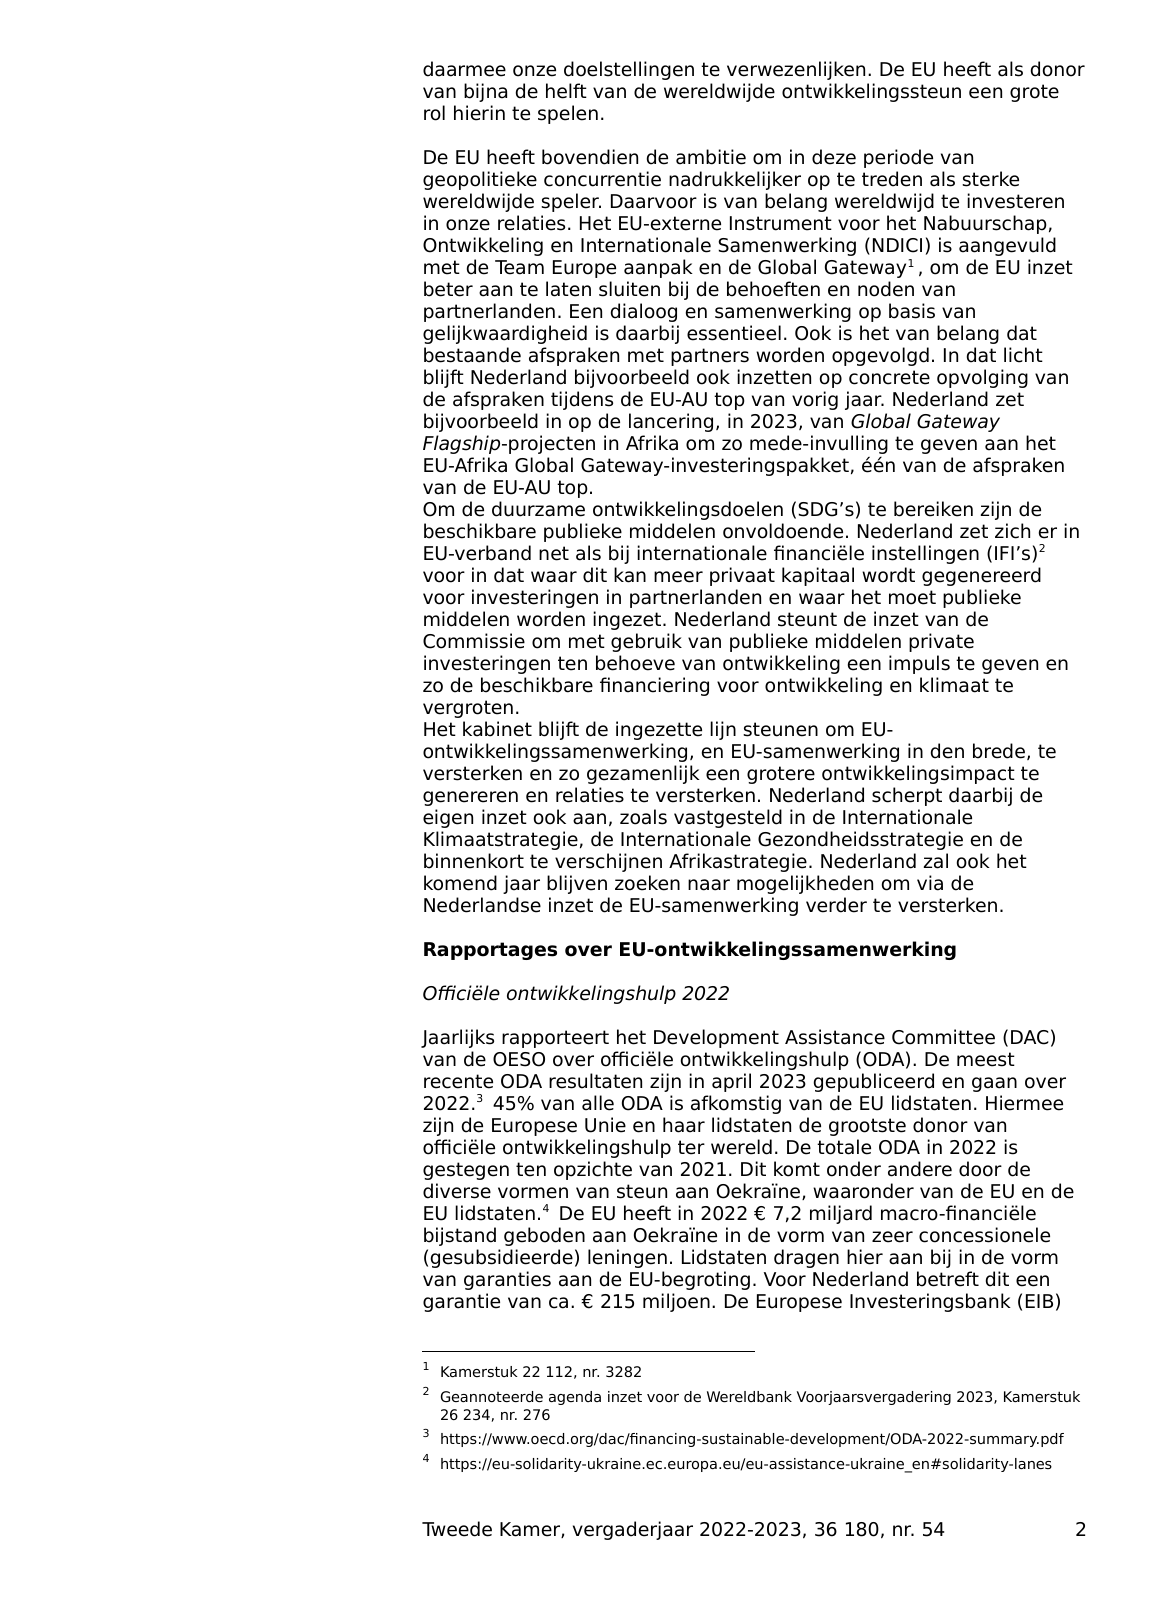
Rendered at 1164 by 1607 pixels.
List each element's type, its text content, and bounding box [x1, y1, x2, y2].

text Jaarlijks rapporteert het Development Assistance Committee (DAC) van de OESO over officiële ontwikkelingshulp (ODA). De meest recente ODA resultaten zijn in april 2023 gepubliceerd en gaan over 2022. 45% van alle ODA is afkomstig van de EU lidstaten. Hiermee zijn de Europese Unie en haar lidstaten de grootste donor van officiële ontwikkelingshulp ter wereld. De totale ODA in 2022 is gestegen ten opzichte van 2021. Dit komt onder andere door de diverse vormen van steun aan Oekraïne, waaronder van de EU en de EU lidstaten. De EU heeft in 2022 € 7,2 miljard macro-financiële bijstand geboden aan Oekraïne in de vorm van zeer concessionele (gesubsidieerde) leningen. Lidstaten dragen hier aan bij in de vorm van garanties aan de EU-begroting. Voor Nederland betreft dit een garantie van ca. € 215 miljoen. De Europese Investeringsbank (EIB) [422, 1027, 1087, 1313]
text https://www.oecd.org/dac/financing-sustainable-development/ODA-2022-summary.pdf [422, 1427, 1087, 1449]
text Om de duurzame ontwikkelingsdoelen (SDG’s) te bereiken zijn de beschikbare publieke middelen onvoldoende. Nederland zet zich er in EU-verband net als bij internationale financiële instellingen (IFI’s) voor in dat waar dit kan meer privaat kapitaal wordt gegenereerd voor investeringen in partnerlanden en waar het moet publieke middelen worden ingezet. Nederland steunt de inzet van de Commissie om met gebruik van publieke middelen private investeringen ten behoeve van ontwikkeling een impuls te geven en zo de beschikbare financiering voor ontwikkeling en klimaat te vergroten. [422, 499, 1087, 719]
text Kamerstuk 22 112, nr. 3282 [422, 1360, 1087, 1382]
text Het kabinet blijft de ingezette lijn steunen om EU-ontwikkelingssamenwerking, en EU-samenwerking in den brede, te versterken en zo gezamenlijk een grotere ontwikkelingsimpact te genereren en relaties te versterken. Nederland scherpt daarbij de eigen inzet ook aan, zoals vastgesteld in de Internationale Klimaatstrategie, de Internationale Gezondheidsstrategie en de binnenkort te verschijnen Afrikastrategie. Nederland zal ook het komend jaar blijven zoeken naar mogelijkheden om via de Nederlandse inzet de EU-samenwerking verder te versterken. [422, 719, 1087, 916]
text De EU heeft bovendien de ambitie om in deze periode van geopolitieke concurrentie nadrukkelijker op te treden als sterke wereldwijde speler. Daarvoor is van belang wereldwijd te investeren in onze relaties. Het EU-externe Instrument voor het Nabuurschap, Ontwikkeling en Internationale Samenwerking (NDICI) is aangevuld met de Team Europe aanpak en de Global Gateway, om de EU inzet beter aan te laten sluiten bij de behoeften en noden van partnerlanden. Een dialoog en samenwerking op basis van gelijkwaardigheid is daarbij essentieel. Ook is het van belang dat bestaande afspraken met partners worden opgevolgd. In dat licht blijft Nederland bijvoorbeeld ook inzetten op concrete opvolging van de afspraken tijdens de EU-AU top van vorig jaar. Nederland zet bijvoorbeeld in op de lancering, in 2023, van Global Gateway Flagship-projecten in Afrika om zo mede-invulling te geven aan het EU-Afrika Global Gateway-investeringspakket, één van de afspraken van de EU-AU top. [422, 147, 1087, 499]
text daarmee onze doelstellingen te verwezenlijken. De EU heeft als donor van bijna de helft van de wereldwijde ontwikkelingssteun een grote rol hierin te spelen. [422, 59, 1087, 125]
subtitle Officiële ontwikkelingshulp 2022 [422, 983, 1087, 1005]
text https://eu-solidarity-ukraine.ec.europa.eu/eu-assistance-ukraine_en#solidarity-lanes [422, 1452, 1087, 1474]
subtitle Rapportages over EU-ontwikkelingssamenwerking [422, 939, 1087, 961]
text Geannoteerde agenda inzet voor de Wereldbank Voorjaarsvergadering 2023, Kamerstuk 26 234, nr. 276 [422, 1385, 1087, 1424]
